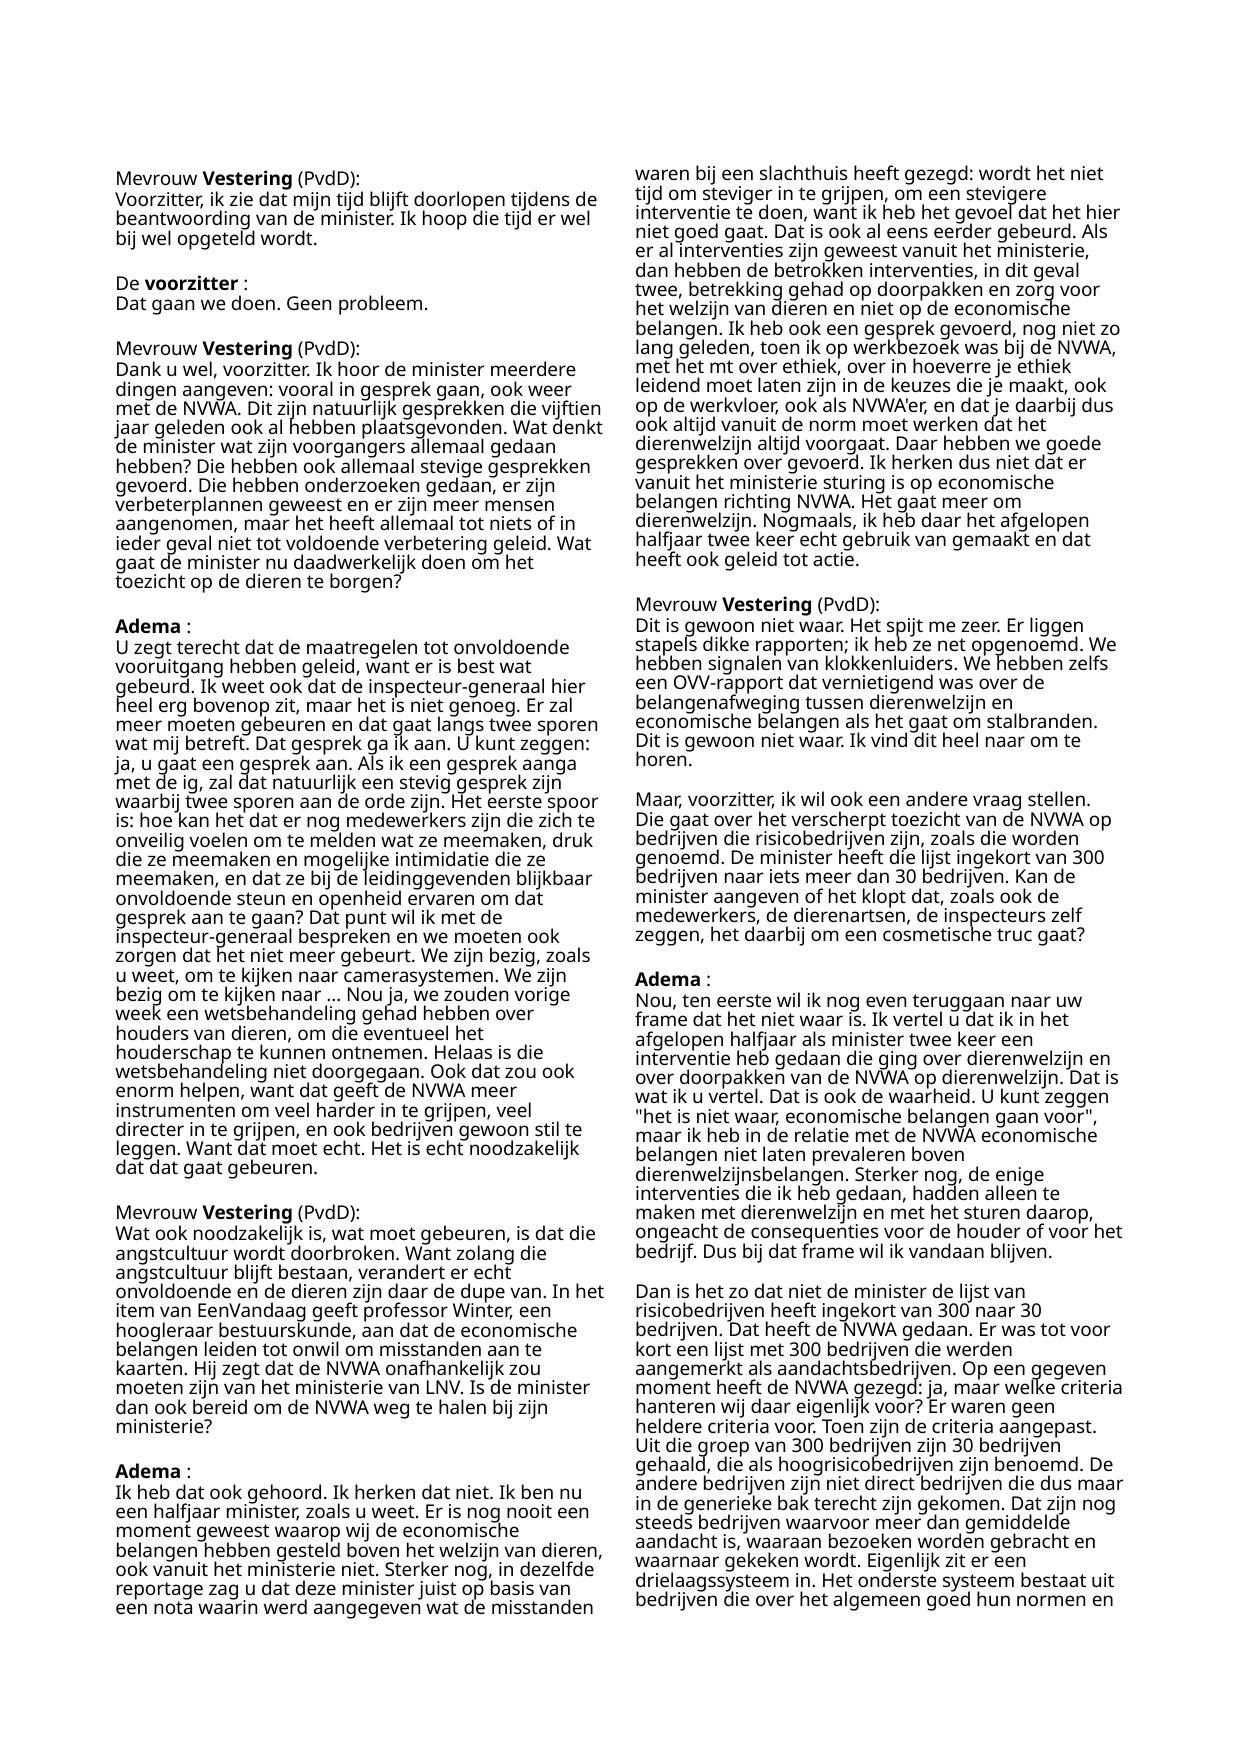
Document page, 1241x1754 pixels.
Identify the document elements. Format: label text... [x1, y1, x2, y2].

text Dank u wel, voorzitter. Ik hoor de minister meerdere dingen aangeven: vooral in gesprek gaan, ook weer met de NVWA. Dit zijn natuurlijk gesprekken die vijftien jaar geleden ook al hebben plaatsgevonden. Wat denkt de minister wat zijn voorgangers allemaal gedaan hebben? Die hebben ook allemaal stevige gesprekken gevoerd. Die hebben onderzoeken gedaan, er zijn verbeterplannen geweest en er zijn meer mensen aangenomen, maar het heeft allemaal tot niets of in ieder geval niet tot voldoende verbetering geleid. Wat gaat de minister nu daadwerkelijk doen om het toezicht op de dieren te borgen? [115, 361, 605, 592]
text Mevrouw Vestering (PvdD): [635, 591, 1125, 617]
text Adema : [635, 966, 1125, 992]
text Dit is gewoon niet waar. Het spijt me zeer. Er liggen stapels dikke rapporten; ik heb ze net opgenoemd. We hebben signalen van klokkenluiders. We hebben zelfs een OVV-rapport dat vernietigend was over de belangenafweging tussen dierenwelzijn en economische belangen als het gaat om stalbranden. Dit is gewoon niet waar. Ik vind dit heel naar om te horen. [635, 617, 1125, 771]
text waren bij een slachthuis heeft gezegd: wordt het niet tijd om steviger in te grijpen, om een stevigere interventie te doen, want ik heb het gevoel dat het hier niet goed gaat. Dat is ook al eens eerder gebeurd. Als er al interventies zijn geweest vanuit het ministerie, dan hebben de betrokken interventies, in dit geval twee, betrekking gehad op doorpakken en zorg voor het welzijn van dieren en niet op de economische belangen. Ik heb ook een gesprek gevoerd, nog niet zo lang geleden, toen ik op werkbezoek was bij de NVWA, met het mt over ethiek, over in hoeverre je ethiek leidend moet laten zijn in de keuzes die je maakt, ook op de werkvloer, ook als NVWA'er, en dat je daarbij dus ook altijd vanuit de norm moet werken dat het dierenwelzijn altijd voorgaat. Daar hebben we goede gesprekken over gevoerd. Ik herken dus niet dat er vanuit het ministerie sturing is op economische belangen richting NVWA. Het gaat meer om dierenwelzijn. Nogmaals, ik heb daar het afgelopen halfjaar twee keer echt gebruik van gemaakt en dat heeft ook geleid tot actie. [635, 165, 1125, 570]
text Adema : [115, 613, 605, 639]
text Dat gaan we doen. Geen probleem. [115, 295, 605, 315]
text Maar, voorzitter, ik wil ook een andere vraag stellen. Die gaat over het verscherpt toezicht van de NVWA op bedrijven die risicobedrijven zijn, zoals die worden genoemd. De minister heeft die lijst ingekort van 300 bedrijven naar iets meer dan 30 bedrijven. Kan de minister aangeven of het klopt dat, zoals ook de medewerkers, de dierenartsen, de inspecteurs zelf zeggen, het daarbij om een cosmetische truc gaat? [635, 791, 1125, 946]
text U zegt terecht dat de maatregelen tot onvoldoende vooruitgang hebben geleid, want er is best wat gebeurd. Ik weet ook dat de inspecteur-generaal hier heel erg bovenop zit, maar het is niet genoeg. Er zal meer moeten gebeuren en dat gaat langs twee sporen wat mij betreft. Dat gesprek ga ik aan. U kunt zeggen: ja, u gaat een gesprek aan. Als ik een gesprek aanga met de ig, zal dat natuurlijk een stevig gesprek zijn waarbij twee sporen aan de orde zijn. Het eerste spoor is: hoe kan het dat er nog medewerkers zijn die zich te onveilig voelen om te melden wat ze meemaken, druk die ze meemaken en mogelijke intimidatie die ze meemaken, en dat ze bij de leidinggevenden blijkbaar onvoldoende steun en openheid ervaren om dat gesprek aan te gaan? Dat punt wil ik met de inspecteur-generaal bespreken en we moeten ook zorgen dat het niet meer gebeurt. We zijn bezig, zoals u weet, om te kijken naar camerasystemen. We zijn bezig om te kijken naar … Nou ja, we zouden vorige week een wetsbehandeling gehad hebben over houders van dieren, om die eventueel het houderschap te kunnen ontnemen. Helaas is die wetsbehandeling niet doorgegaan. Ook dat zou ook enorm helpen, want dat geeft de NVWA meer instrumenten om veel harder in te grijpen, veel directer in te grijpen, en ook bedrijven gewoon stil te leggen. Want dat moet echt. Het is echt noodzakelijk dat dat gaat gebeuren. [115, 639, 605, 1179]
text Mevrouw Vestering (PvdD): [115, 336, 605, 361]
text Mevrouw Vestering (PvdD): [115, 1199, 605, 1225]
text Ik heb dat ook gehoord. Ik herken dat niet. Ik ben nu een halfjaar minister, zoals u weet. Er is nog nooit een moment geweest waarop wij de economische belangen hebben gesteld boven het welzijn van dieren, ook vanuit het ministerie niet. Sterker nog, in dezelfde reportage zag u dat deze minister juist op basis van een nota waarin werd aangegeven wat de misstanden [115, 1484, 605, 1619]
text De voorzitter : [115, 270, 605, 295]
text Wat ook noodzakelijk is, wat moet gebeuren, is dat die angstcultuur wordt doorbroken. Want zolang die angstcultuur blijft bestaan, verandert er echt onvoldoende en de dieren zijn daar de dupe van. In het item van EenVandaag geeft professor Winter, een hoogleraar bestuurskunde, aan dat de economische belangen leiden tot onwil om misstanden aan te kaarten. Hij zegt dat de NVWA onafhankelijk zou moeten zijn van het ministerie van LNV. Is de minister dan ook bereid om de NVWA weg te halen bij zijn ministerie? [115, 1225, 605, 1437]
text Mevrouw Vestering (PvdD): [115, 165, 605, 191]
text Voorzitter, ik zie dat mijn tijd blijft doorlopen tijdens de beantwoording van de minister. Ik hoop die tijd er wel bij wel opgeteld wordt. [115, 191, 605, 249]
text Adema : [115, 1458, 605, 1484]
text Nou, ten eerste wil ik nog even teruggaan naar uw frame dat het niet waar is. Ik vertel u dat ik in het afgelopen halfjaar als minister twee keer een interventie heb gedaan die ging over dierenwelzijn en over doorpakken van de NVWA op dierenwelzijn. Dat is wat ik u vertel. Dat is ook de waarheid. U kunt zeggen "het is niet waar, economische belangen gaan voor", maar ik heb in de relatie met de NVWA economische belangen niet laten prevaleren boven dierenwelzijnsbelangen. Sterker nog, de enige interventies die ik heb gedaan, hadden alleen te maken met dierenwelzijn en met het sturen daarop, ongeacht de consequenties voor de houder of voor het bedrijf. Dus bij dat frame wil ik vandaan blijven. [635, 992, 1125, 1262]
text Dan is het zo dat niet de minister de lijst van risicobedrijven heeft ingekort van 300 naar 30 bedrijven. Dat heeft de NVWA gedaan. Er was tot voor kort een lijst met 300 bedrijven die werden aangemerkt als aandachtsbedrijven. Op een gegeven moment heeft de NVWA gezegd: ja, maar welke criteria hanteren wij daar eigenlijk voor? Er waren geen heldere criteria voor. Toen zijn de criteria aangepast. Uit die groep van 300 bedrijven zijn 30 bedrijven gehaald, die als hoogrisicobedrijven zijn benoemd. De andere bedrijven zijn niet direct bedrijven die dus maar in de generieke bak terecht zijn gekomen. Dat zijn nog steeds bedrijven waarvoor meer dan gemiddelde aandacht is, waaraan bezoeken worden gebracht en waarnaar gekeken wordt. Eigenlijk zit er een drielaagssysteem in. Het onderste systeem bestaat uit bedrijven die over het algemeen goed hun normen en [635, 1283, 1125, 1610]
